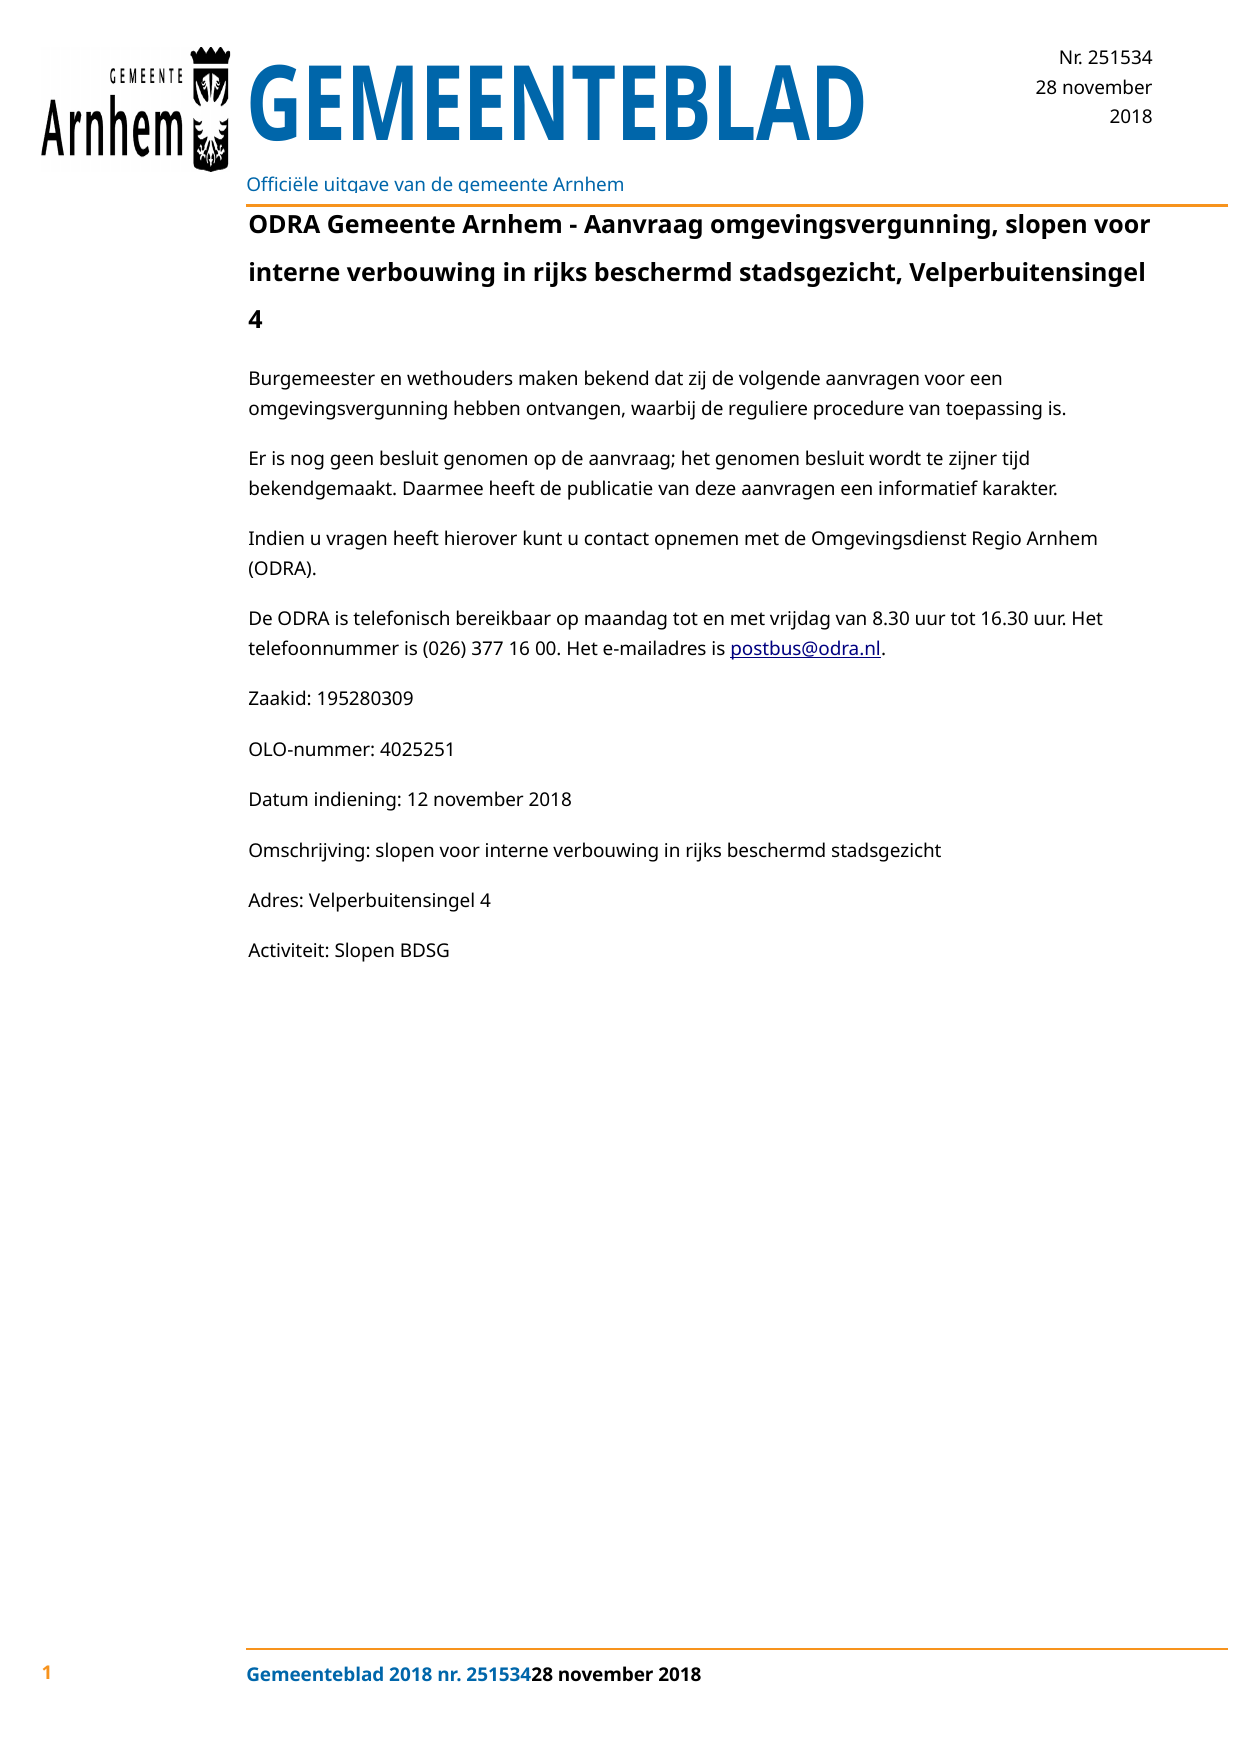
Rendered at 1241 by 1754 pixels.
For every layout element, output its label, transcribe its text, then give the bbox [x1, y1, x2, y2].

text Datum indiening: 12 november 2018 [248, 786, 1152, 812]
text Adres: Velperbuitensingel 4 [248, 887, 1152, 913]
text OLO-nummer: 4025251 [248, 736, 1152, 762]
text Er is nog geen besluit genomen op de aanvraag; het genomen besluit wordt te zijner tijd bekendgemaakt. Daarmee heeft de publicatie van deze aanvragen een informatief karakter. [248, 446, 1152, 501]
text Zaakid: 195280309 [248, 686, 1152, 711]
text Activiteit: Slopen BDSG [248, 938, 1152, 963]
picture [41, 47, 231, 172]
text De ODRA is telefonisch bereikbaar op maandag tot en met vrijdag van 8.30 uur tot 16.30 uur. Het telefoonnummer is (026) 377 16 00. Het e-mailadres is postbus@odra.nl. [248, 606, 1152, 661]
text Omschrijving: slopen voor interne verbouwing in rijks beschermd stadsgezicht [248, 837, 1152, 862]
text ODRA Gemeente Arnhem - Aanvraag omgevingsvergunning, slopen voor interne verbouwing in rijks beschermd stadsgezicht, Velperbuitensingel 4 [248, 207, 1152, 336]
text Indien u vragen heeft hierover kunt u contact opnemen met de Omgevingsdienst Regio Arnhem (ODRA). [248, 526, 1152, 581]
text Burgemeester en wethouders maken bekend dat zij de volgende aanvragen voor een omgevingsvergunning hebben ontvangen, waarbij de reguliere procedure van toepassing is. [248, 366, 1152, 421]
